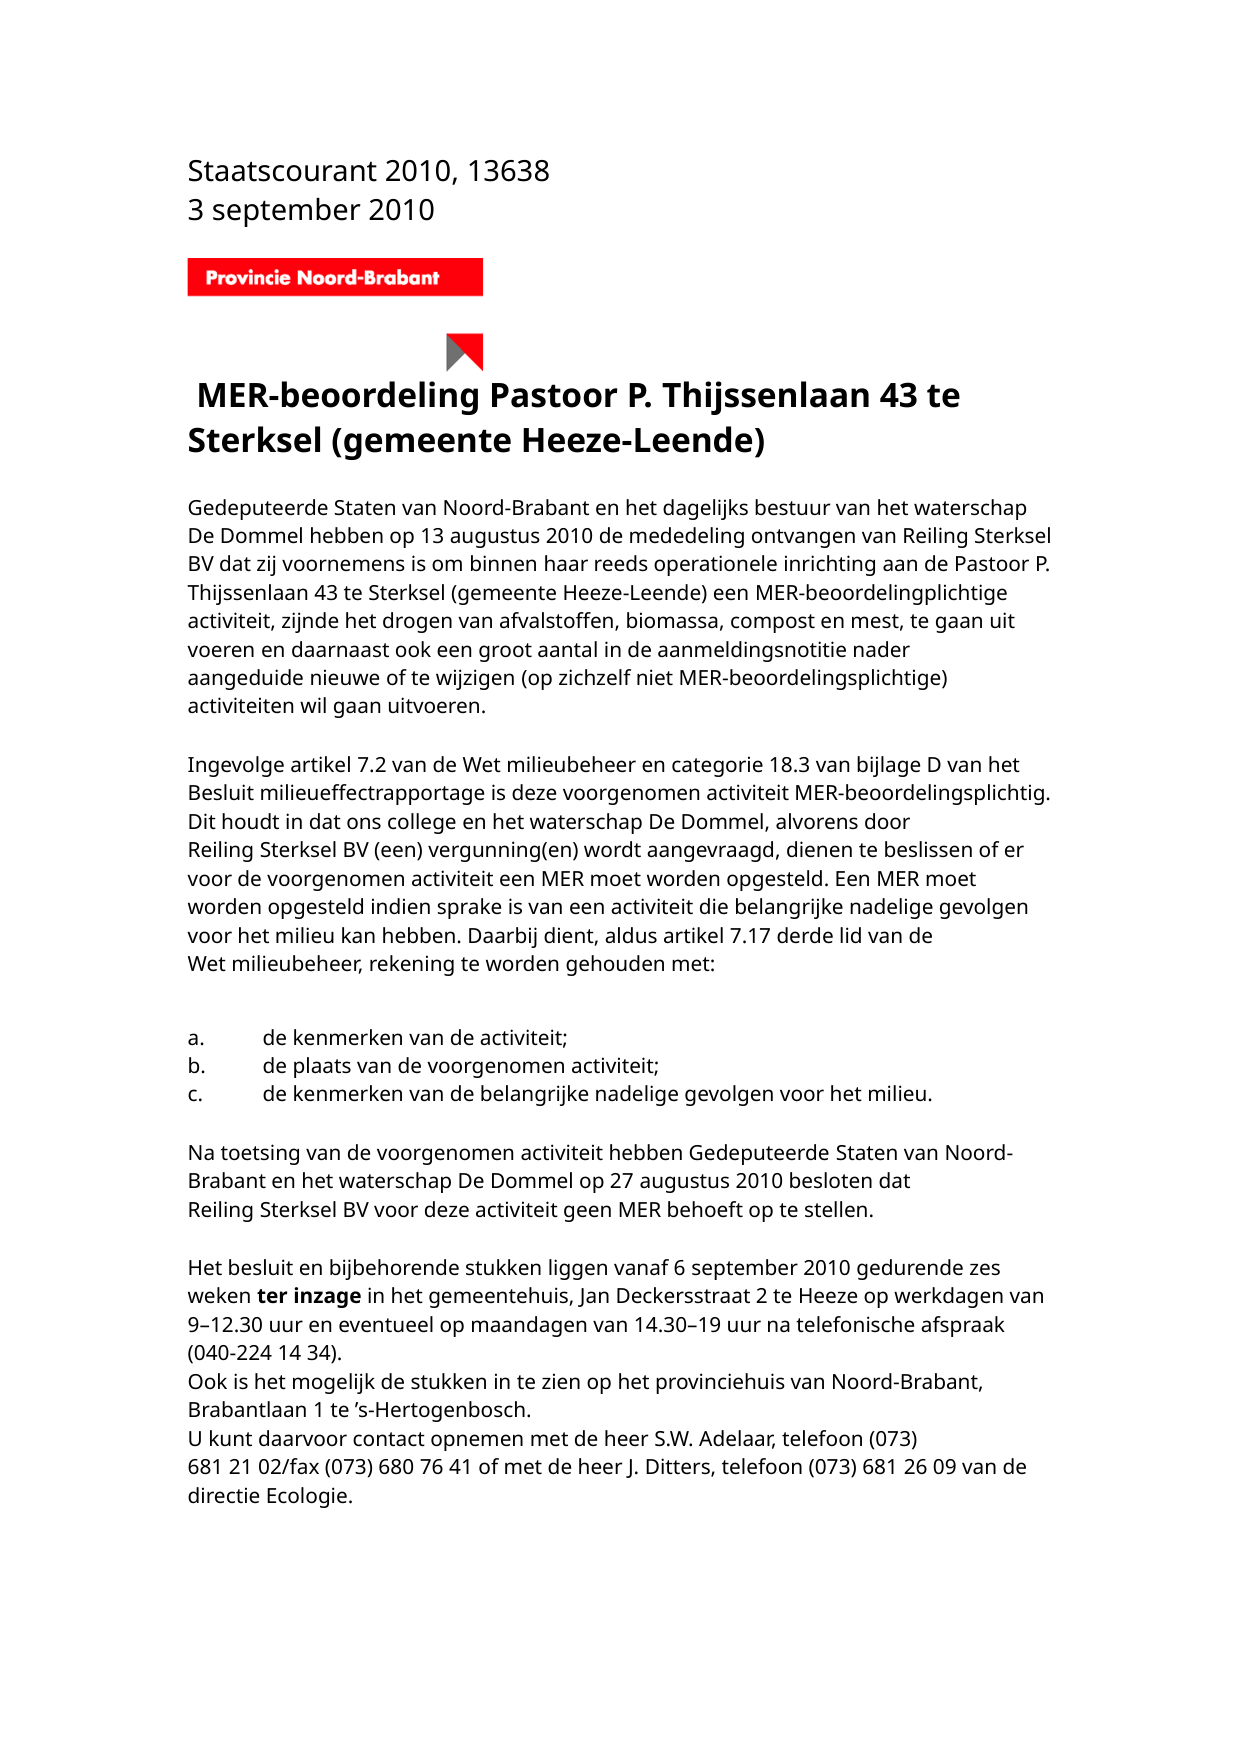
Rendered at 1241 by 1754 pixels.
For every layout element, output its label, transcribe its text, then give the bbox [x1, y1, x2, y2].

text U kunt daarvoor contact opnemen met de heer S.W. Adelaar, telefoon (073) 681 21 02/fax (073) 680 76 41 of met de heer J. Ditters, telefoon (073) 681 26 09 van de directie Ecologie. [187, 1424, 1053, 1509]
text 3 september 2010 [187, 190, 1053, 229]
list de plaats van de voorgenomen activiteit; [187, 1051, 1053, 1079]
list de kenmerken van de belangrijke nadelige gevolgen voor het milieu. [187, 1079, 1053, 1108]
picture [187, 258, 484, 372]
text Gedeputeerde Staten van Noord-Brabant en het dagelijks bestuur van het waterschap De Dommel hebben op 13 augustus 2010 de mededeling ontvangen van Reiling Sterksel BV dat zij voornemens is om binnen haar reeds operationele inrichting aan de Pastoor P. Thijssenlaan 43 te Sterksel (gemeente Heeze-Leende) een MER-beoordelingplichtige activiteit, zijnde het drogen van afvalstoffen, biomassa, compost en mest, te gaan uit voeren en daarnaast ook een groot aantal in de aanmeldingsnotitie nader aangeduide nieuwe of te wijzigen (op zichzelf niet MER-beoordelingsplichtige) activiteiten wil gaan uitvoeren. [187, 493, 1053, 720]
text Ook is het mogelijk de stukken in te zien op het provinciehuis van Noord-Brabant, Brabantlaan 1 te ’s-Hertogenbosch. [187, 1367, 1053, 1424]
text Na toetsing van de voorgenomen activiteit hebben Gedeputeerde Staten van Noord-Brabant en het waterschap De Dommel op 27 augustus 2010 besloten dat Reiling Sterksel BV voor deze activiteit geen MER behoeft op te stellen. [187, 1138, 1053, 1223]
text Staatscourant 2010, 13638 [187, 150, 1053, 190]
text Het besluit en bijbehorende stukken liggen vanaf 6 september 2010 gedurende zes weken ter inzage in het gemeentehuis, Jan Deckersstraat 2 te Heeze op werkdagen van 9–12.30 uur en eventueel op maandagen van 14.30–19 uur na telefonische afspraak (040-224 14 34). [187, 1253, 1053, 1367]
list de kenmerken van de activiteit; [187, 1023, 1053, 1051]
text Ingevolge artikel 7.2 van de Wet milieubeheer en categorie 18.3 van bijlage D van het Besluit milieueffectrapportage is deze voorgenomen activiteit MER-beoordelingsplichtig. Dit houdt in dat ons college en het waterschap De Dommel, alvorens door Reiling Sterksel BV (een) vergunning(en) wordt aangevraagd, dienen te beslissen of er voor de voorgenomen activiteit een MER moet worden opgesteld. Een MER moet worden opgesteld indien sprake is van een activiteit die belangrijke nadelige gevolgen voor het milieu kan hebben. Daarbij dient, aldus artikel 7.17 derde lid van de Wet milieubeheer, rekening te worden gehouden met: [187, 750, 1053, 978]
subtitle MER-beoordeling Pastoor P. Thijssenlaan 43 te Sterksel (gemeente Heeze-Leende) [187, 271, 1053, 463]
